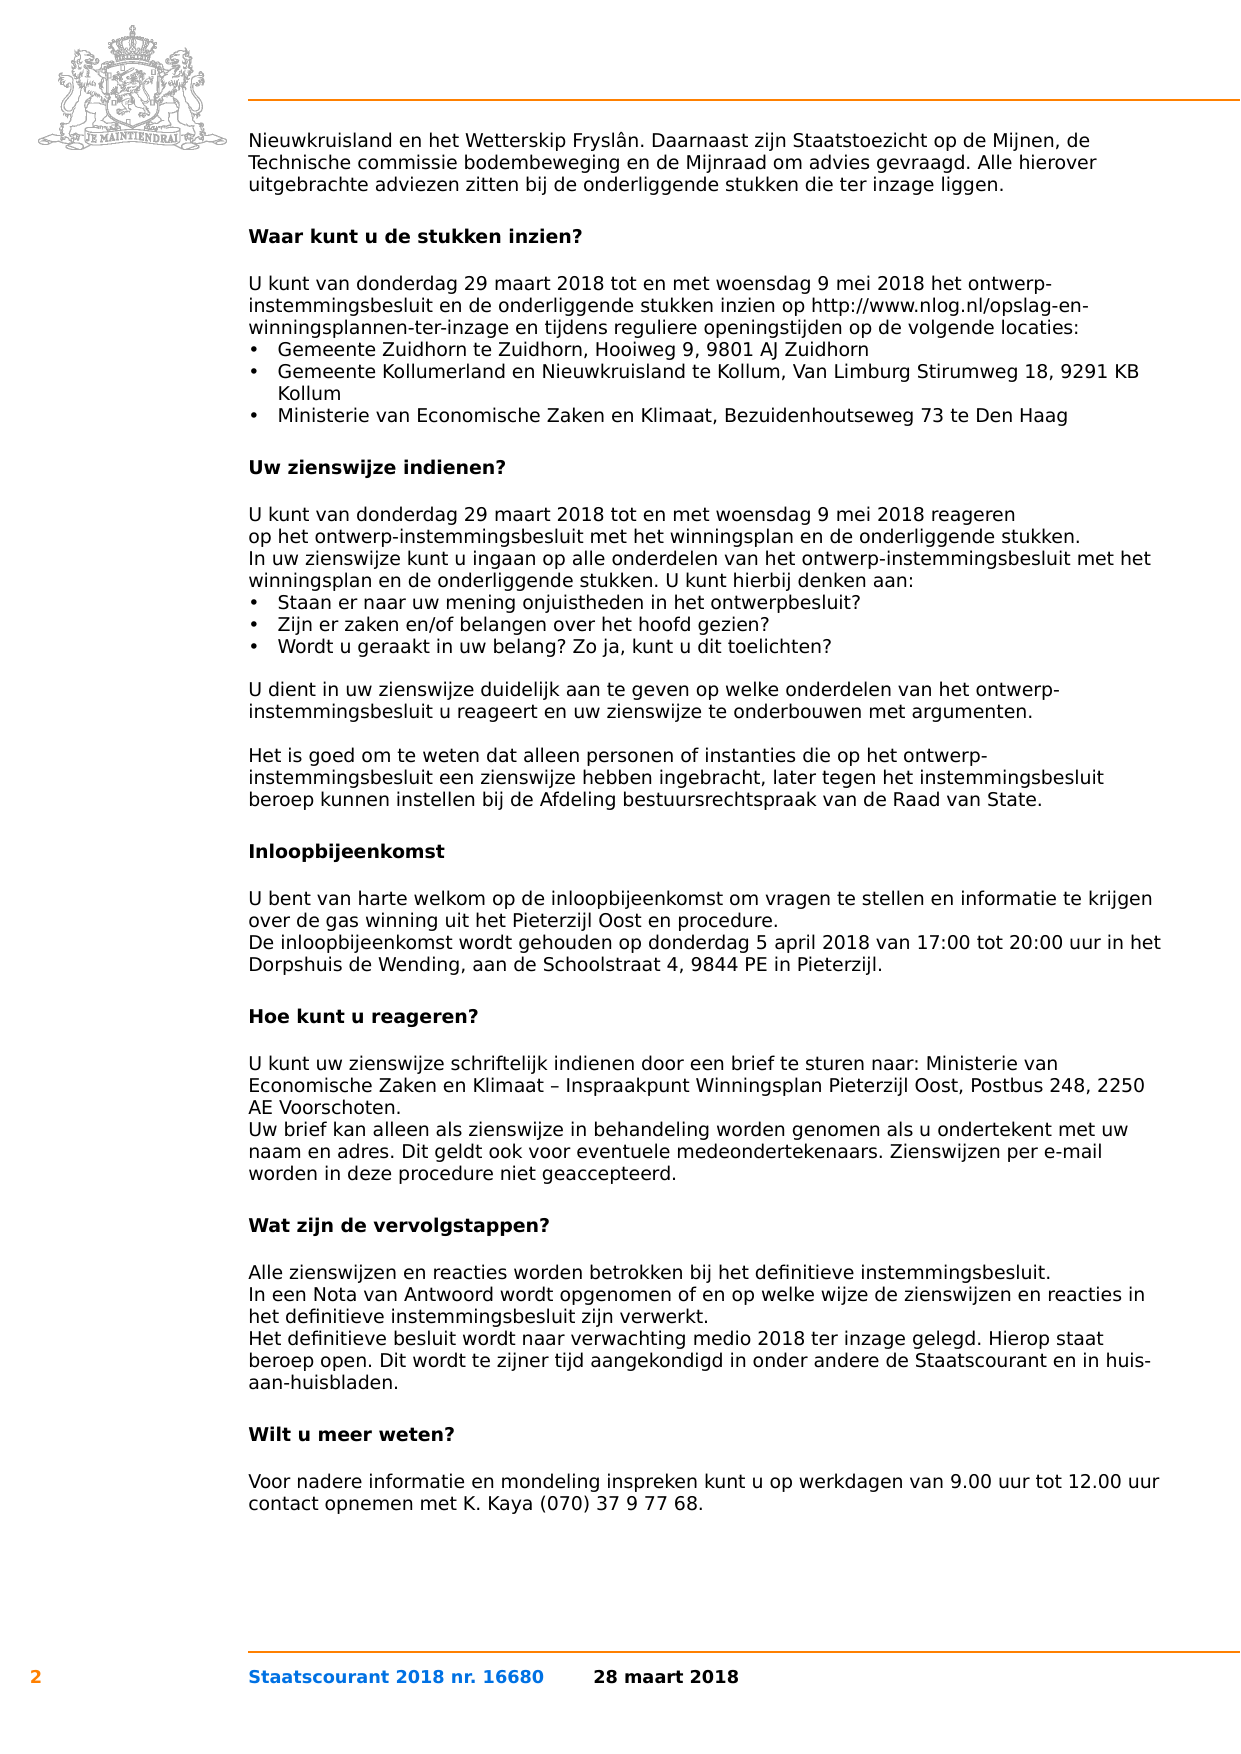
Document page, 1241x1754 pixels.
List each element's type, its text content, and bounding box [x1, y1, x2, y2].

subtitle Uw zienswijze indienen? [248, 457, 1163, 479]
subtitle Waar kunt u de stukken inzien? [248, 226, 1163, 248]
subtitle Inloopbijeenkomst [248, 841, 1163, 863]
text In uw zienswijze kunt u ingaan op alle onderdelen van het ontwerp-instemmingsbesluit met het winningsplan en de onderliggende stukken. U kunt hierbij denken aan: [248, 548, 1163, 592]
text • Zijn er zaken en/of belangen over het hoofd gezien? [248, 613, 1163, 636]
text U kunt van donderdag 29 maart 2018 tot en met woensdag 9 mei 2018 reageren [248, 504, 1163, 526]
picture [38, 25, 227, 150]
text U kunt van donderdag 29 maart 2018 tot en met woensdag 9 mei 2018 het ontwerp-instemmingsbesluit en de onderliggende stukken inzien op http://www.nlog.nl/opslag-en-winningsplannen-ter-inzage en tijdens reguliere openingstijden op de volgende locaties: [248, 273, 1163, 339]
subtitle Wat zijn de vervolgstappen? [248, 1215, 1163, 1237]
text • Ministerie van Economische Zaken en Klimaat, Bezuidenhoutseweg 73 te Den Haag [248, 405, 1163, 427]
text Het is goed om te weten dat alleen personen of instanties die op het ontwerp-instemmingsbesluit een zienswijze hebben ingebracht, later tegen het instemmingsbesluit beroep kunnen instellen bij de Afdeling bestuursrechtspraak van de Raad van State. [248, 745, 1163, 811]
text De inloopbijeenkomst wordt gehouden op donderdag 5 april 2018 van 17:00 tot 20:00 uur in het Dorpshuis de Wending, aan de Schoolstraat 4, 9844 PE in Pieterzijl. [248, 932, 1163, 976]
text U kunt uw zienswijze schriftelijk indienen door een brief te sturen naar: Ministerie van Economische Zaken en Klimaat – Inspraakpunt Winningsplan Pieterzijl Oost, Postbus 248, 2250 AE Voorschoten. [248, 1053, 1163, 1119]
text • Gemeente Zuidhorn te Zuidhorn, Hooiweg 9, 9801 AJ Zuidhorn [248, 339, 1163, 361]
text Uw brief kan alleen als zienswijze in behandeling worden genomen als u ondertekent met uw naam en adres. Dit geldt ook voor eventuele medeondertekenaars. Zienswijzen per e-mail worden in deze procedure niet geaccepteerd. [248, 1119, 1163, 1185]
text Alle zienswijzen en reacties worden betrokken bij het definitieve instemmingsbesluit. [248, 1262, 1163, 1284]
subtitle Wilt u meer weten? [248, 1424, 1163, 1446]
text • Gemeente Kollumerland en Nieuwkruisland te Kollum, Van Limburg Stirumweg 18, 9291 KB Kollum [248, 361, 1163, 405]
text U dient in uw zienswijze duidelijk aan te geven op welke onderdelen van het ontwerp-instemmingsbesluit u reageert en uw zienswijze te onderbouwen met argumenten. [248, 679, 1163, 723]
text In een Nota van Antwoord wordt opgenomen of en op welke wijze de zienswijzen en reacties in het definitieve instemmingsbesluit zijn verwerkt. [248, 1284, 1163, 1328]
text • Wordt u geraakt in uw belang? Zo ja, kunt u dit toelichten? [248, 636, 1163, 657]
text U bent van harte welkom op de inloopbijeenkomst om vragen te stellen en informatie te krijgen over de gas winning uit het Pieterzijl Oost en procedure. [248, 888, 1163, 932]
text Voor nadere informatie en mondeling inspreken kunt u op werkdagen van 9.00 uur tot 12.00 uur contact opnemen met K. Kaya (070) 37 9 77 68. [248, 1471, 1163, 1515]
text Nieuwkruisland en het Wetterskip Fryslân. Daarnaast zijn Staatstoezicht op de Mijnen, de Technische commissie bodembeweging en de Mijnraad om advies gevraagd. Alle hierover uitgebrachte adviezen zitten bij de onderliggende stukken die ter inzage liggen. [248, 130, 1163, 196]
subtitle Hoe kunt u reageren? [248, 1006, 1163, 1028]
text op het ontwerp-instemmingsbesluit met het winningsplan en de onderliggende stukken. [248, 526, 1163, 548]
text Het definitieve besluit wordt naar verwachting medio 2018 ter inzage gelegd. Hierop staat beroep open. Dit wordt te zijner tijd aangekondigd in onder andere de Staatscourant en in huis-aan-huisbladen. [248, 1328, 1163, 1394]
text • Staan er naar uw mening onjuistheden in het ontwerpbesluit? [248, 592, 1163, 613]
